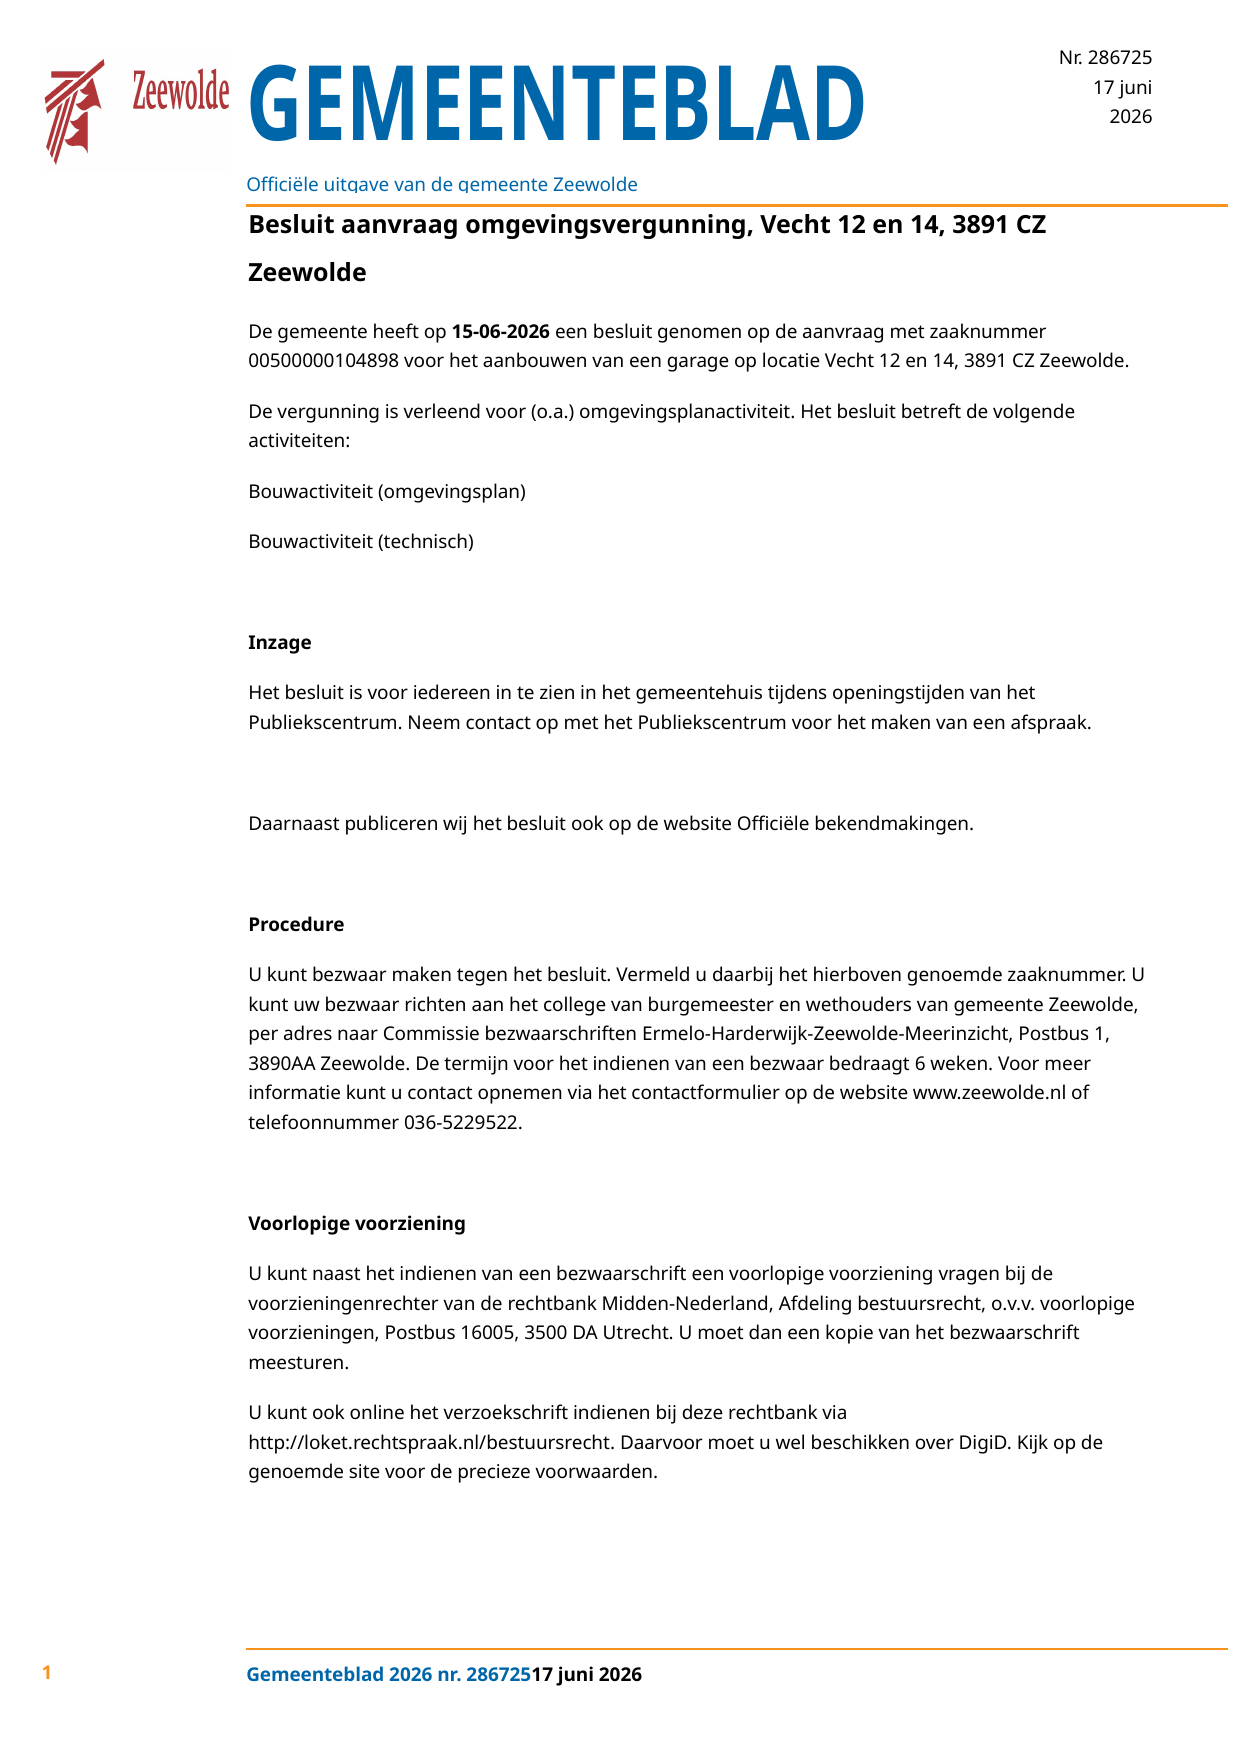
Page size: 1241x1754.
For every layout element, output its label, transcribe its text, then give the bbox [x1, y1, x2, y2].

text Inzage [248, 629, 1152, 655]
text De vergunning is verleend voor (o.a.) omgevingsplanactiviteit. Het besluit betreft de volgende activiteiten: [248, 398, 1152, 453]
text Bouwactiviteit (technisch) [248, 528, 1152, 554]
text U kunt naast het indienen van een bezwaarschrift een voorlopige voorziening vragen bij de voorzieningenrechter van de rechtbank Midden-Nederland, Afdeling bestuursrecht, o.v.v. voorlopige voorzieningen, Postbus 16005, 3500 DA Utrecht. U moet dan een kopie van het bezwaarschrift meesturen. [248, 1260, 1152, 1375]
text Bouwactiviteit (omgevingsplan) [248, 478, 1152, 504]
text Daarnaast publiceren wij het besluit ook op de website Officiële bekendmakingen. [248, 810, 1152, 836]
text Procedure [248, 911, 1152, 937]
text Besluit aanvraag omgevingsvergunning, Vecht 12 en 14, 3891 CZ Zeewolde [248, 207, 1152, 288]
text U kunt bezwaar maken tegen het besluit. Vermeld u daarbij het hierboven genoemde zaaknummer. U kunt uw bezwaar richten aan het college van burgemeester en wethouders van gemeente Zeewolde, per adres naar Commissie bezwaarschriften Ermelo-Harderwijk-Zeewolde-Meerinzicht, Postbus 1, 3890AA Zeewolde. De termijn voor het indienen van een bezwaar bedraagt 6 weken. Voor meer informatie kunt u contact opnemen via het contactformulier op de website www.zeewolde.nl of telefoonnummer 036-5229522. [248, 961, 1152, 1135]
text De gemeente heeft op 15-06-2026 een besluit genomen op de aanvraag met zaaknummer 00500000104898 voor het aanbouwen van een garage op locatie Vecht 12 en 14, 3891 CZ Zeewolde. [248, 318, 1152, 373]
text U kunt ook online het verzoekschrift indienen bij deze rechtbank via http://loket.rechtspraak.nl/bestuursrecht. Daarvoor moet u wel beschikken over DigiD. Kijk op de genoemde site voor de precieze voorwaarden. [248, 1399, 1152, 1484]
text Het besluit is voor iedereen in te zien in het gemeentehuis tijdens openingstijden van het Publiekscentrum. Neem contact op met het Publiekscentrum voor het maken van een afspraak. [248, 679, 1152, 735]
text Voorlopige voorziening [248, 1210, 1152, 1236]
picture [41, 47, 231, 172]
